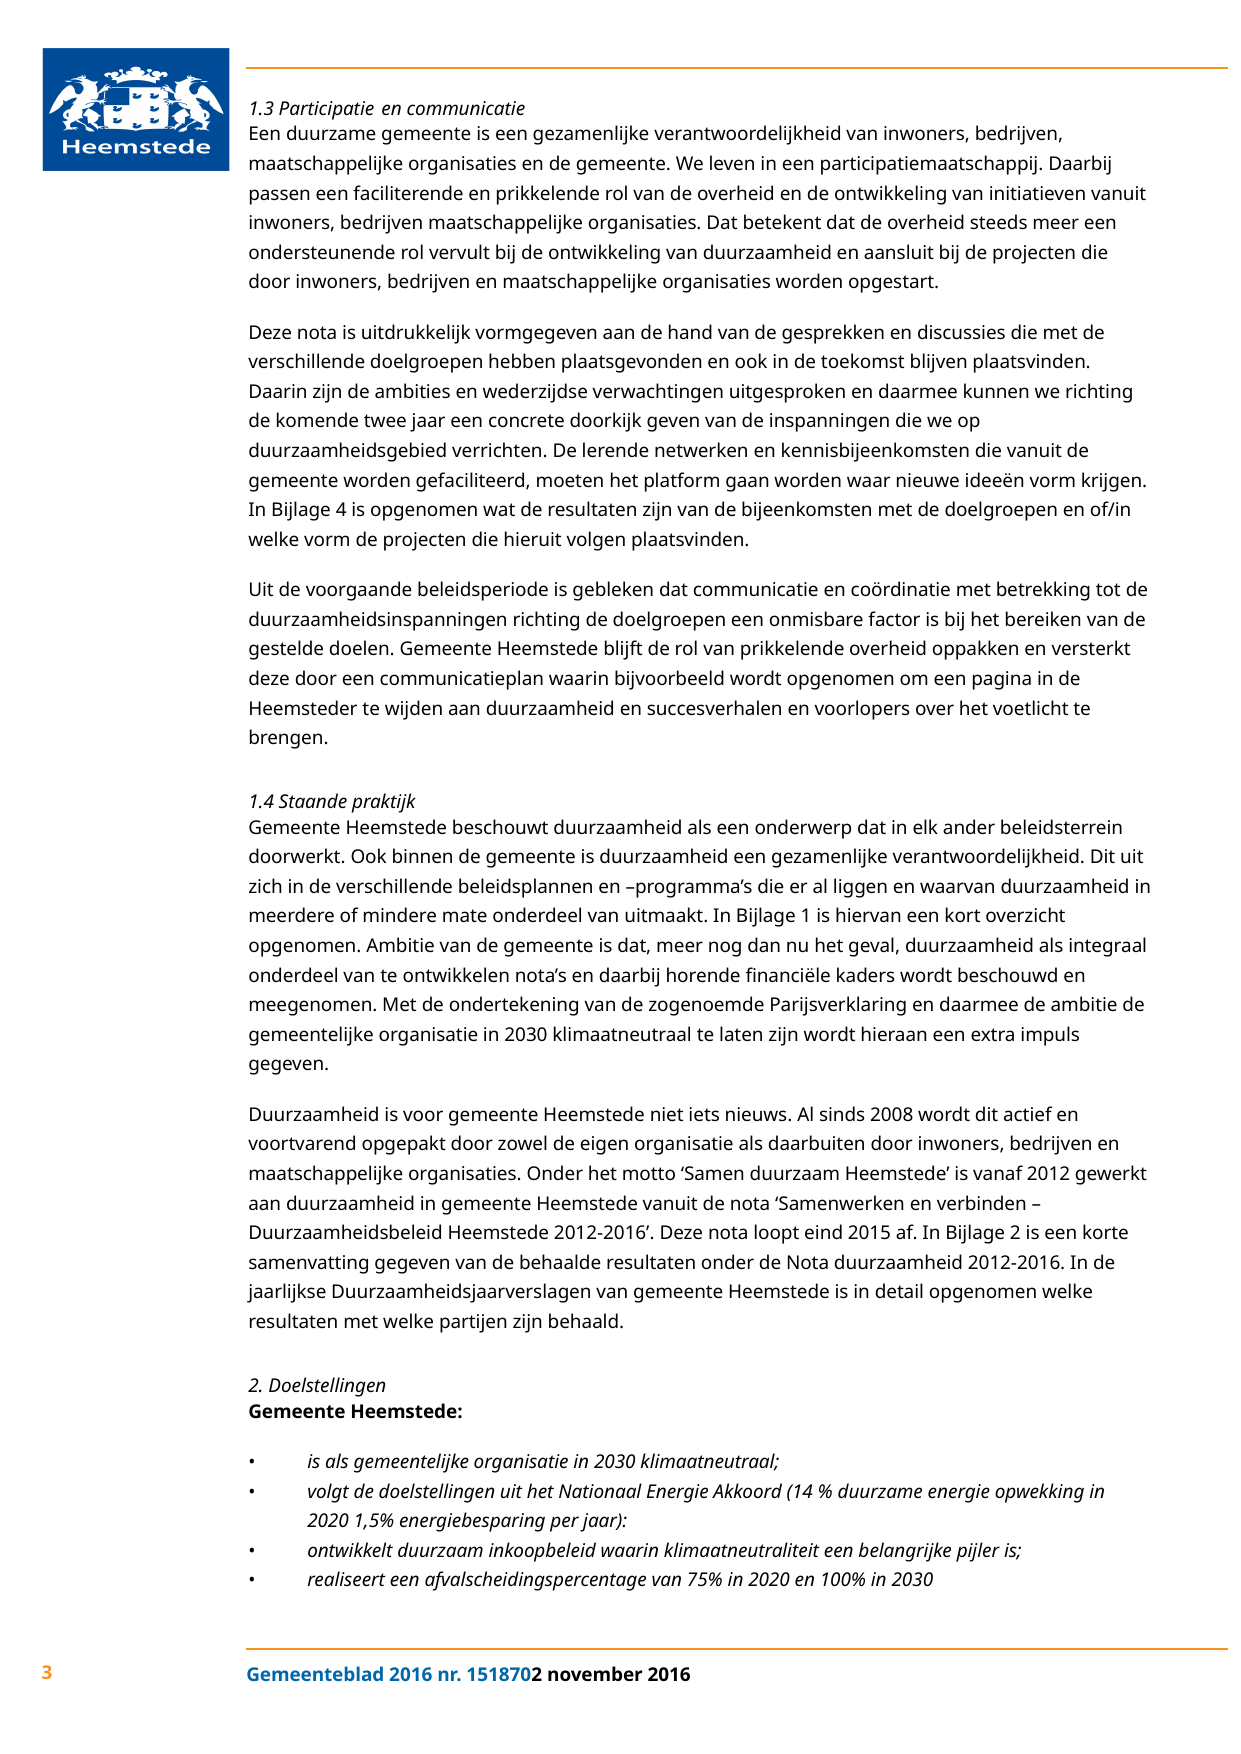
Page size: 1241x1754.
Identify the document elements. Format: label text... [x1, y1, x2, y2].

list realiseert een afvalscheidingspercentage van 75% in 2020 en 100% in 2030 [248, 1567, 1152, 1592]
list volgt de doelstellingen uit het Nationaal Energie Akkoord (14 % duurzame energie opwekking in 2020 1,5% energiebesparing per jaar): [248, 1478, 1152, 1533]
list is als gemeentelijke organisatie in 2030 klimaatneutraal; [248, 1448, 1152, 1474]
text Gemeente Heemstede beschouwt duurzaamheid als een onderwerp dat in elk ander beleidsterrein doorwerkt. Ook binnen de gemeente is duurzaamheid een gezamenlijke verantwoordelijkheid. Dit uit zich in de verschillende beleidsplannen en –programma’s die er al liggen en waarvan duurzaamheid in meerdere of mindere mate onderdeel van uitmaakt. In Bijlage 1 is hiervan een kort overzicht opgenomen. Ambitie van de gemeente is dat, meer nog dan nu het geval, duurzaamheid als integraal onderdeel van te ontwikkelen nota’s en daarbij horende financiële kaders wordt beschouwd en meegenomen. Met de ondertekening van de zogenoemde Parijsverklaring en daarmee de ambitie de gemeentelijke organisatie in 2030 klimaatneutraal te laten zijn wordt hieraan een extra impuls gegeven. [248, 814, 1152, 1076]
text Duurzaamheid is voor gemeente Heemstede niet iets nieuws. Al sinds 2008 wordt dit actief en voortvarend opgepakt door zowel de eigen organisatie als daarbuiten door inwoners, bedrijven en maatschappelijke organisaties. Onder het motto ‘Samen duurzaam Heemstede’ is vanaf 2012 gewerkt aan duurzaamheid in gemeente Heemstede vanuit de nota ‘Samenwerken en verbinden – Duurzaamheidsbeleid Heemstede 2012-2016’. Deze nota loopt eind 2015 af. In Bijlage 2 is een korte samenvatting gegeven van de behaalde resultaten onder de Nota duurzaamheid 2012-2016. In de jaarlijkse Duurzaamheidsjaarverslagen van gemeente Heemstede is in detail opgenomen welke resultaten met welke partijen zijn behaald. [248, 1101, 1152, 1334]
list ontwikkelt duurzaam inkoopbeleid waarin klimaatneutraliteit een belangrijke pijler is; [248, 1537, 1152, 1563]
text Deze nota is uitdrukkelijk vormgegeven aan de hand van de gesprekken en discussies die met de verschillende doelgroepen hebben plaatsgevonden en ook in de toekomst blijven plaatsvinden. Daarin zijn de ambities en wederzijdse verwachtingen uitgesproken en daarmee kunnen we richting de komende twee jaar een concrete doorkijk geven van de inspanningen die we op duurzaamheidsgebied verrichten. De lerende netwerken en kennisbijeenkomsten die vanuit de gemeente worden gefaciliteerd, moeten het platform gaan worden waar nieuwe ideeën vorm krijgen. In Bijlage 4 is opgenomen wat de resultaten zijn van de bijeenkomsten met de doelgroepen en of/in welke vorm de projecten die hieruit volgen plaatsvinden. [248, 319, 1152, 552]
text Uit de voorgaande beleidsperiode is gebleken dat communicatie en coördinatie met betrekking tot de duurzaamheidsinspanningen richting de doelgroepen een onmisbare factor is bij het bereiken van de gestelde doelen. Gemeente Heemstede blijft de rol van prikkelende overheid oppakken en versterkt deze door een communicatieplan waarin bijvoorbeeld wordt opgenomen om een pagina in de Heemsteder te wijden aan duurzaamheid en succesverhalen en voorlopers over het voetlicht te brengen. [248, 576, 1152, 750]
text 1.4 Staande praktijk [248, 788, 1152, 814]
picture [41, 47, 231, 172]
text Een duurzame gemeente is een gezamenlijke verantwoordelijkheid van inwoners, bedrijven, maatschappelijke organisaties en de gemeente. We leven in een participatiemaatschappij. Daarbij passen een faciliterende en prikkelende rol van de overheid en de ontwikkeling van initiatieven vanuit inwoners, bedrijven maatschappelijke organisaties. Dat betekent dat de overheid steeds meer een ondersteunende rol vervult bij de ontwikkeling van duurzaamheid en aansluit bij de projecten die door inwoners, bedrijven en maatschappelijke organisaties worden opgestart. [248, 121, 1152, 294]
text Gemeente Heemstede: [248, 1398, 1152, 1423]
text 1.3 Participatie en communicatie [248, 95, 1152, 121]
text 2. Doelstellingen [248, 1372, 1152, 1398]
